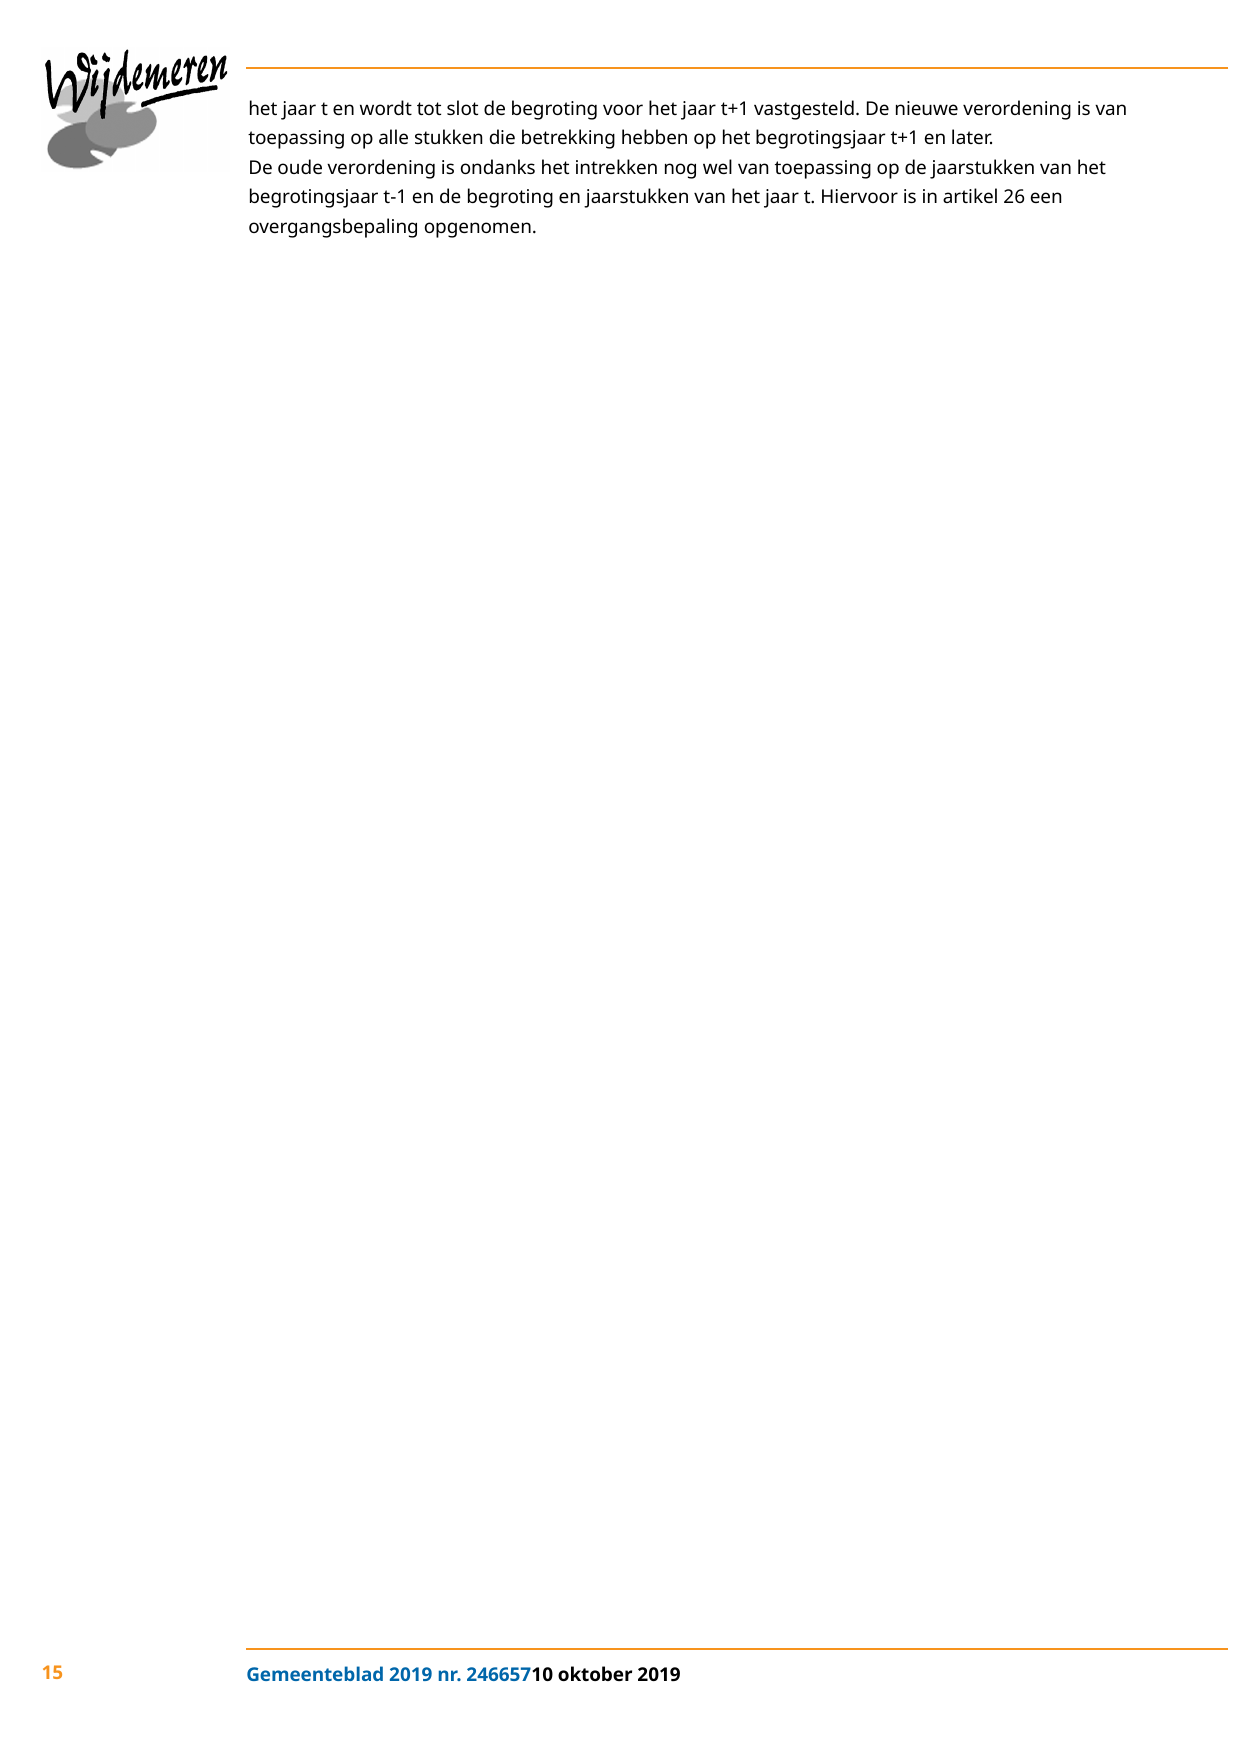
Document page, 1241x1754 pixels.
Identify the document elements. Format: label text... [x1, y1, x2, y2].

text het jaar t en wordt tot slot de begroting voor het jaar t+1 vastgesteld. De nieuwe verordening is van toepassing op alle stukken die betrekking hebben op het begrotingsjaar t+1 en later. [248, 95, 1152, 150]
text De oude verordening is ondanks het intrekken nog wel van toepassing op de jaarstukken van het begrotingsjaar t-1 en de begroting en jaarstukken van het jaar t. Hiervoor is in artikel 26 een overgangsbepaling opgenomen. [248, 154, 1152, 239]
picture [41, 47, 231, 172]
